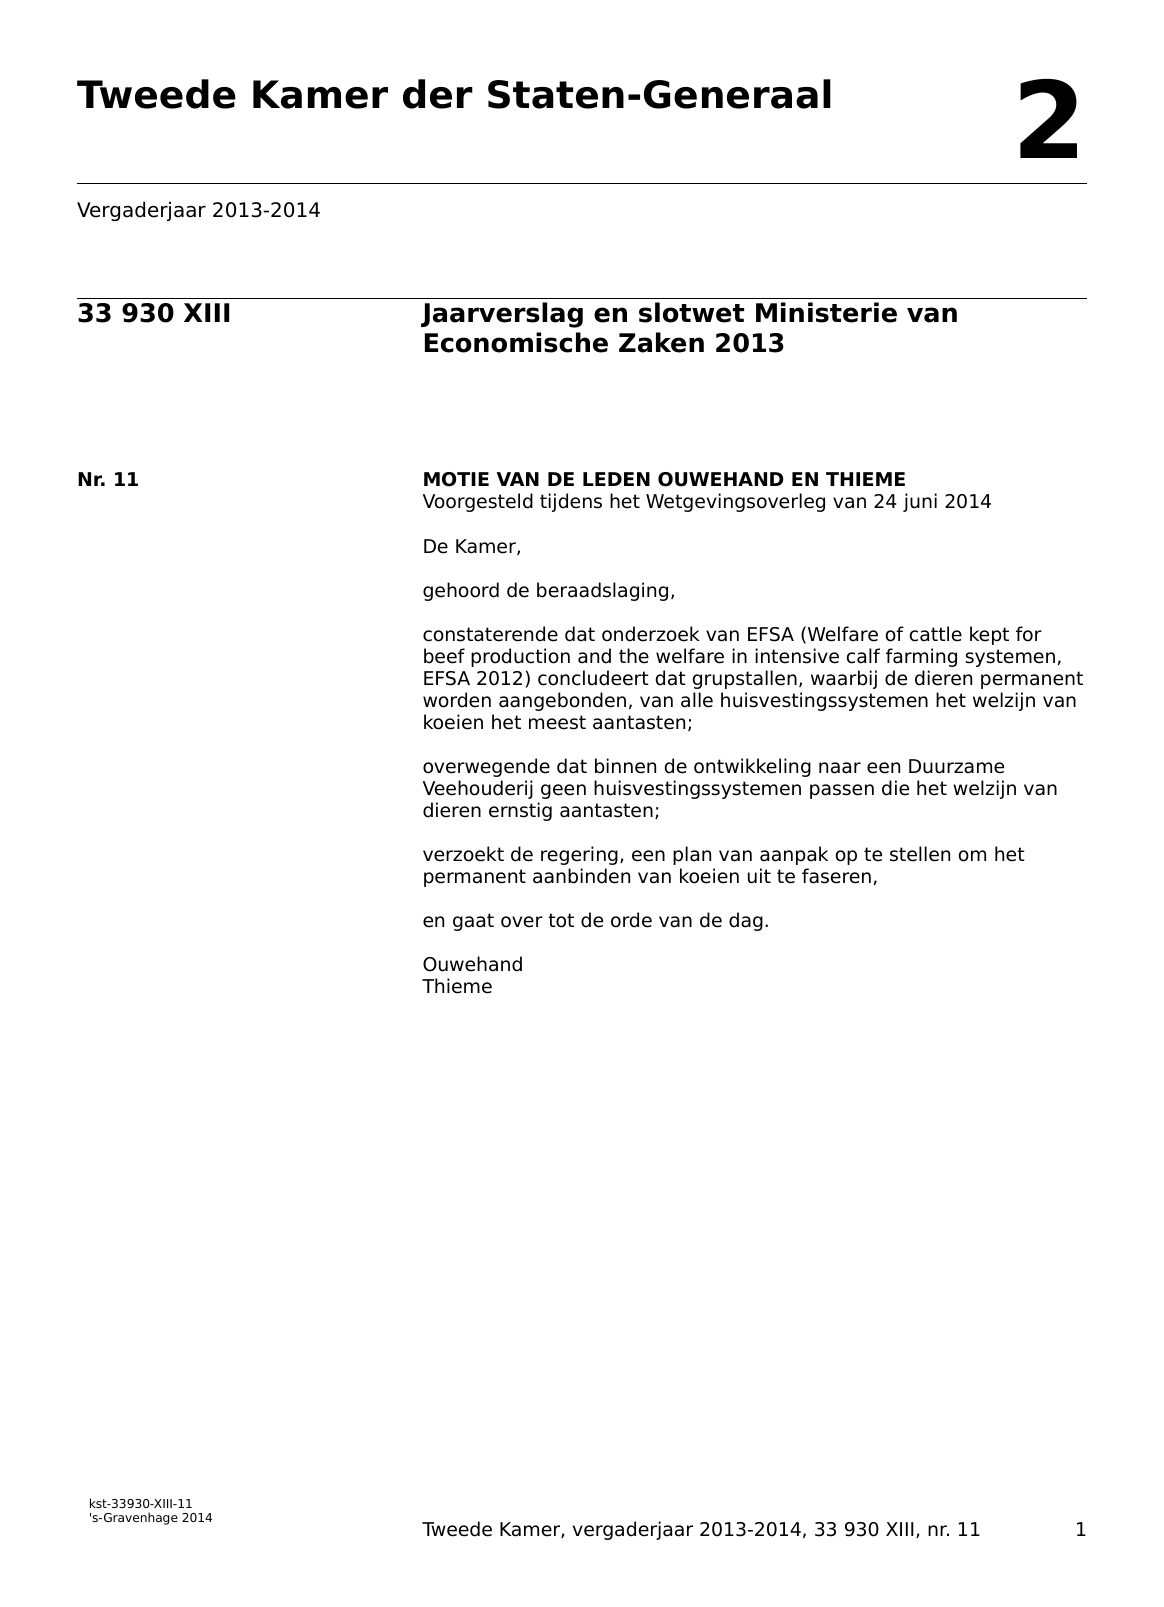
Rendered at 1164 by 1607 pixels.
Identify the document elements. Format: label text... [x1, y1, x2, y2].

text Ouwehand [422, 954, 1087, 976]
text verzoekt de regering, een plan van aanpak op te stellen om het permanent aanbinden van koeien uit te faseren, [422, 844, 1087, 888]
subtitle 33 930 XIII Jaarverslag en slotwet Ministerie van Economische Zaken 2013 [77, 299, 1087, 358]
table_header Tweede Kamer der Staten-Generaal [77, 59, 886, 183]
table_cell Vergaderjaar 2013-2014 [77, 184, 1087, 298]
subtitle Nr. 11 MOTIE VAN DE LEDEN OUWEHAND EN THIEME [77, 469, 1087, 491]
table_header 2 [886, 59, 1087, 183]
text constaterende dat onderzoek van EFSA (Welfare of cattle kept for beef production and the welfare in intensive calf farming systemen, EFSA 2012) concludeert dat grupstallen, waarbij de dieren permanent worden aangebonden, van alle huisvestingssystemen het welzijn van [422, 624, 1087, 712]
text koeien het meest aantasten; [422, 712, 1087, 734]
text gehoord de beraadslaging, [422, 580, 1087, 602]
text kst-33930-XIII-11 [88, 1497, 323, 1511]
text en gaat over tot de orde van de dag. [422, 910, 1087, 932]
text Voorgesteld tijdens het Wetgevingsoverleg van 24 juni 2014 [422, 491, 1087, 513]
text Thieme [422, 976, 1087, 998]
text De Kamer, [422, 536, 1087, 557]
text 's-Gravenhage 2014 [88, 1511, 323, 1525]
text overwegende dat binnen de ontwikkeling naar een Duurzame Veehouderij geen huisvestingssystemen passen die het welzijn van dieren ernstig aantasten; [422, 756, 1087, 822]
